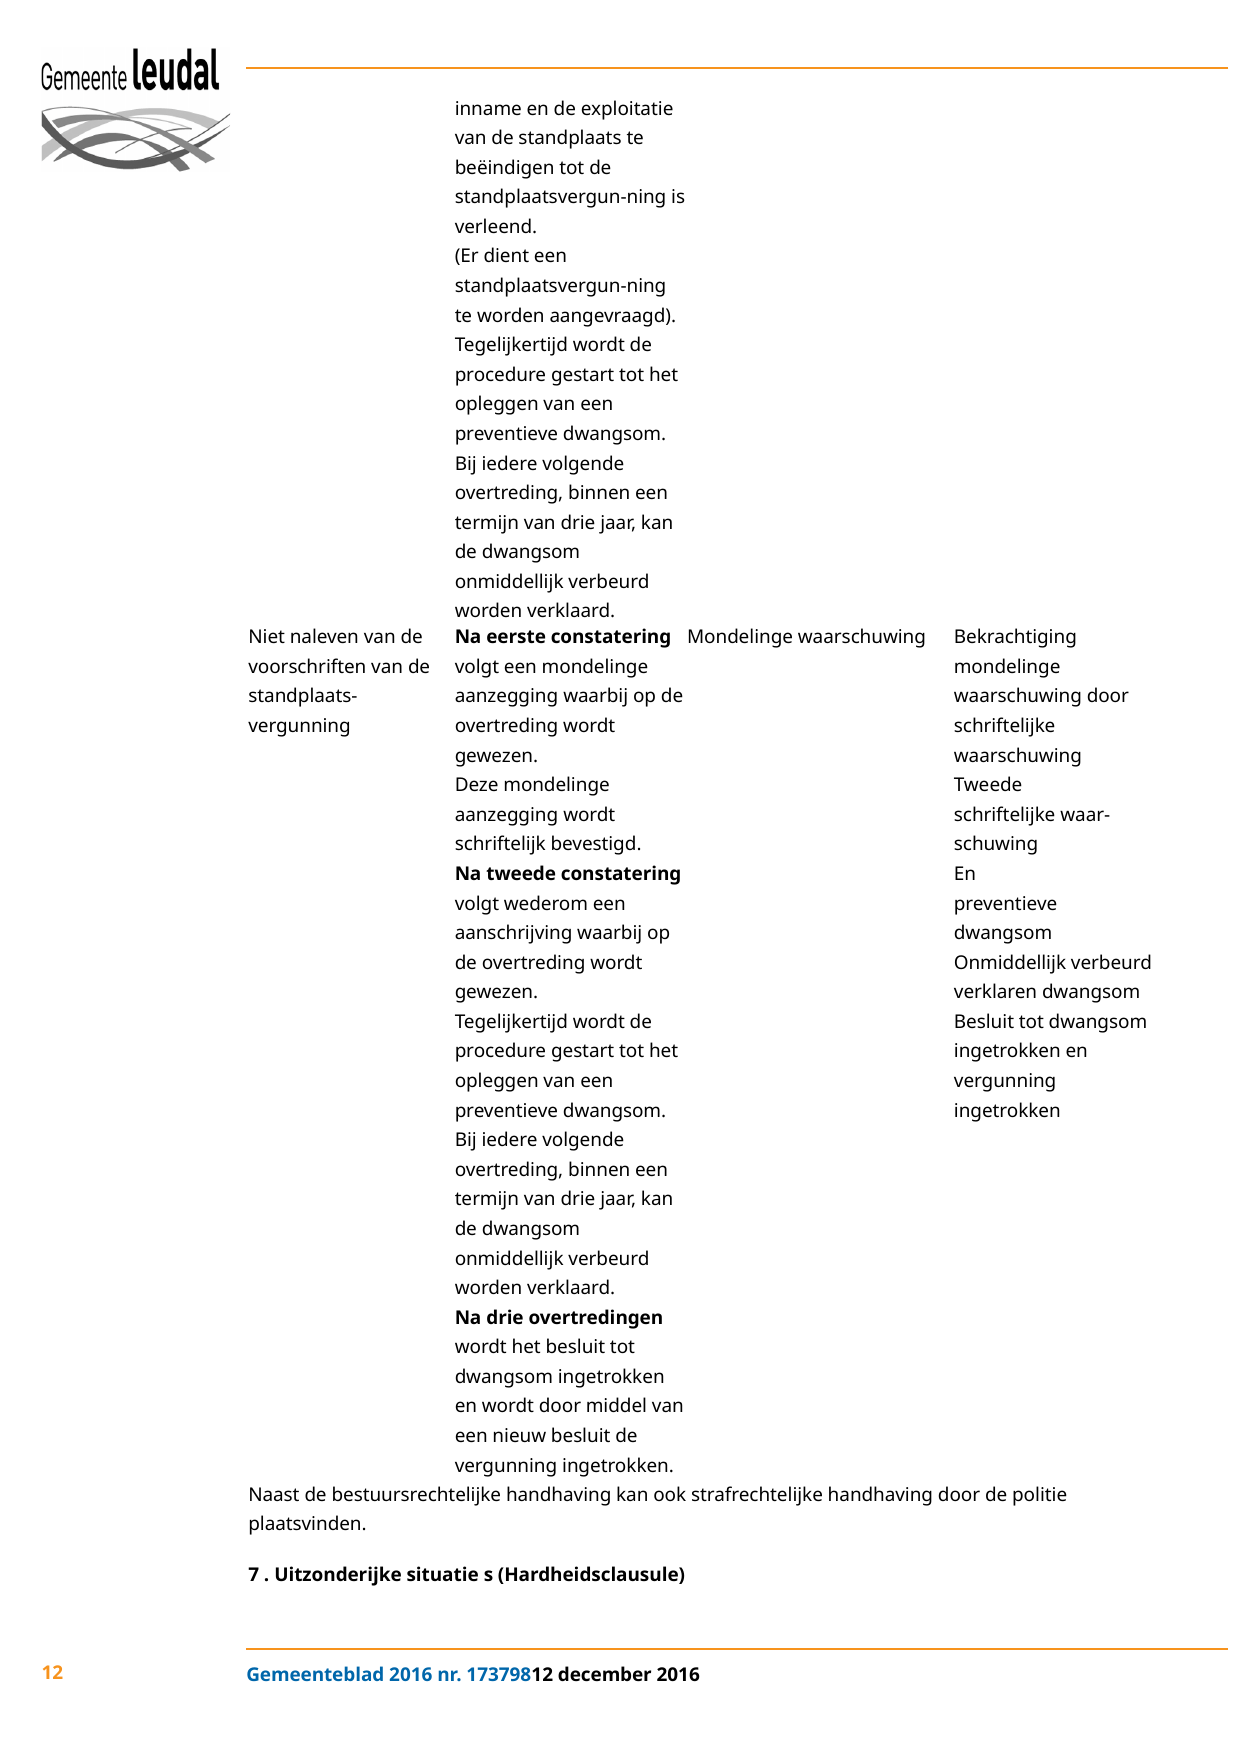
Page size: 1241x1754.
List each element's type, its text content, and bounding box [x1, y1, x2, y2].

table_cell Niet naleven van de voorschriften van de standplaats-vergunning [248, 624, 454, 1477]
picture [41, 47, 231, 172]
table_cell Bekrachtiging mondelinge waarschuwing door schriftelijke waarschuwing Tweede schriftelijke waar-schuwing En preventieve dwangsom Onmiddellijk verbeurd verklaren dwangsom Besluit tot dwangsom ingetrokken en vergunning ingetrokken [954, 624, 1152, 1477]
table_cell [248, 95, 454, 623]
table_cell [687, 95, 954, 623]
table_cell [954, 95, 1152, 623]
table_cell Na eerste constatering volgt een mondelinge aanzegging waarbij op de overtreding wordt gewezen. Deze mondelinge aanzegging wordt schriftelijk bevestigd. Na tweede constatering volgt wederom een aanschrijving waarbij op de overtreding wordt gewezen. Tegelijkertijd wordt de procedure gestart tot het opleggen van een preventieve dwangsom. Bij iedere volgende overtreding, binnen een termijn van drie jaar, kan de dwangsom onmiddellijk verbeurd worden verklaard. Na drie overtredingen wordt het besluit tot dwangsom ingetrokken en wordt door middel van een nieuw besluit de vergunning ingetrokken. [455, 624, 687, 1477]
table_cell Mondelinge waarschuwing [687, 624, 954, 1477]
table_cell inname en de exploitatie van de standplaats te beëindigen tot de standplaatsvergun-ning is verleend. (Er dient een standplaatsvergun-ning te worden aangevraagd). Tegelijkertijd wordt de procedure gestart tot het opleggen van een preventieve dwangsom. Bij iedere volgende overtreding, binnen een termijn van drie jaar, kan de dwangsom onmiddellijk verbeurd worden verklaard. [455, 95, 687, 623]
text 7 . Uitzonderijke situatie s (Hardheidsclausule) [248, 1561, 1152, 1586]
text Naast de bestuursrechtelijke handhaving kan ook strafrechtelijke handhaving door de politie plaatsvinden. [248, 1481, 1152, 1536]
